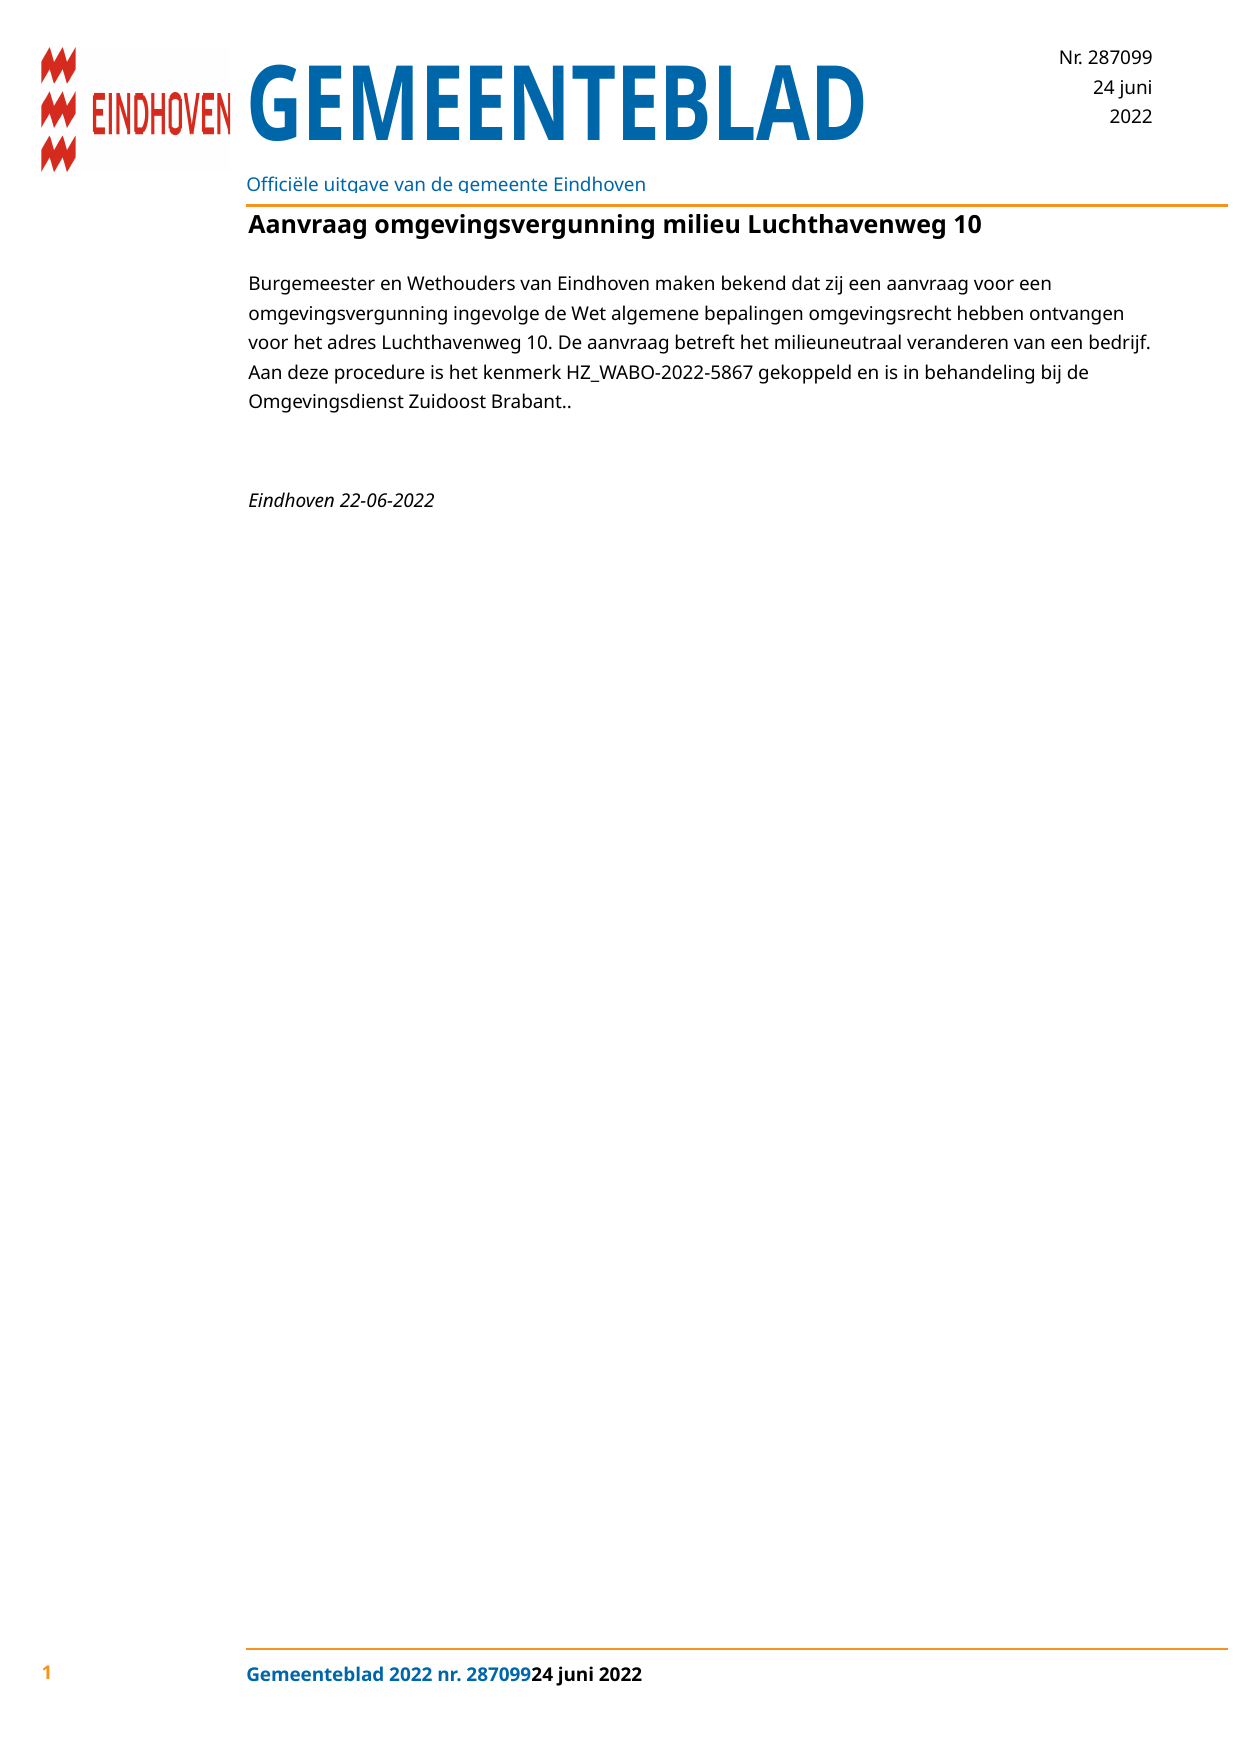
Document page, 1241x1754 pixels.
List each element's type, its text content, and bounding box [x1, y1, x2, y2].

text Burgemeester en Wethouders van Eindhoven maken bekend dat zij een aanvraag voor een omgevingsvergunning ingevolge de Wet algemene bepalingen omgevingsrecht hebben ontvangen voor het adres Luchthavenweg 10. De aanvraag betreft het milieuneutraal veranderen van een bedrijf. Aan deze procedure is het kenmerk HZ_WABO-2022-5867 gekoppeld en is in behandeling bij de Omgevingsdienst Zuidoost Brabant.. [248, 270, 1152, 414]
text Eindhoven 22-06-2022 [248, 487, 1152, 513]
picture [41, 47, 231, 172]
text Aanvraag omgevingsvergunning milieu Luchthavenweg 10 [248, 207, 1152, 241]
